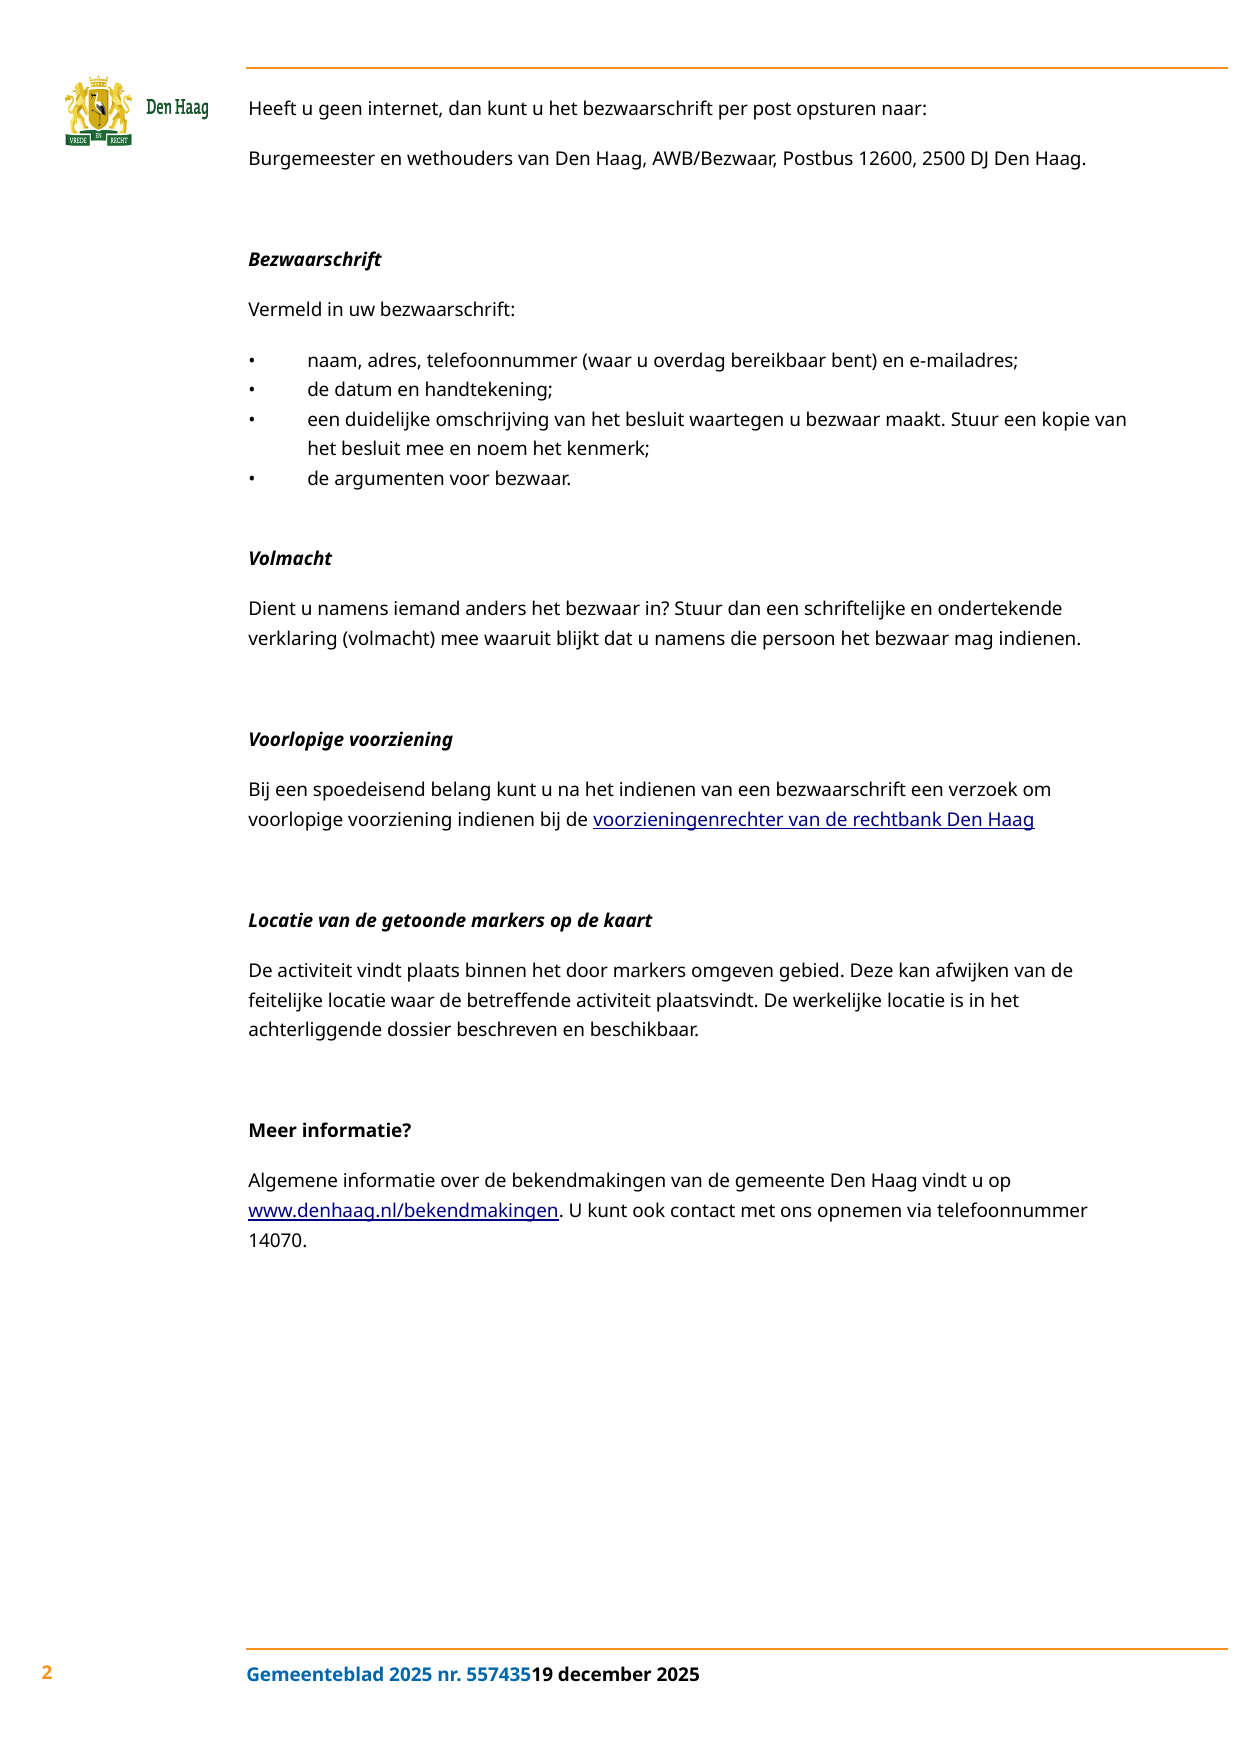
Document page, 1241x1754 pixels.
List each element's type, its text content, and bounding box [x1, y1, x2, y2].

text Bezwaarschrift [248, 246, 1152, 272]
text Bij een spoedeisend belang kunt u na het indienen van een bezwaarschrift een verzoek om voorlopige voorziening indienen bij de voorzieningenrechter van de rechtbank Den Haag [248, 776, 1152, 832]
list een duidelijke omschrijving van het besluit waartegen u bezwaar maakt. Stuur een kopie van het besluit mee en noem het kenmerk; [248, 406, 1152, 461]
text Dient u namens iemand anders het bezwaar in? Stuur dan een schriftelijke en ondertekende verklaring (volmacht) mee waaruit blijkt dat u namens die persoon het bezwaar mag indienen. [248, 596, 1152, 651]
text Meer informatie? [248, 1117, 1152, 1143]
picture [41, 47, 231, 172]
list de argumenten voor bezwaar. [248, 465, 1152, 491]
text Heeft u geen internet, dan kunt u het bezwaarschrift per post opsturen naar: [248, 95, 1152, 121]
text Burgemeester en wethouders van Den Haag, AWB/Bezwaar, Postbus 12600, 2500 DJ Den Haag. [248, 145, 1152, 171]
text Algemene informatie over de bekendmakingen van de gemeente Den Haag vindt u op www.denhaag.nl/bekendmakingen. U kunt ook contact met ons opnemen via telefoonnummer 14070. [248, 1168, 1152, 1253]
list naam, adres, telefoonnummer (waar u overdag bereikbaar bent) en e-mailadres; [248, 347, 1152, 373]
text De activiteit vindt plaats binnen het door markers omgeven gebied. Deze kan afwijken van de feitelijke locatie waar de betreffende activiteit plaatsvindt. De werkelijke locatie is in het achterliggende dossier beschreven en beschikbaar. [248, 957, 1152, 1042]
text Volmacht [248, 545, 1152, 571]
text Voorlopige voorziening [248, 726, 1152, 752]
text Locatie van de getoonde markers op de kaart [248, 907, 1152, 933]
list de datum en handtekening; [248, 376, 1152, 402]
text Vermeld in uw bezwaarschrift: [248, 296, 1152, 322]
